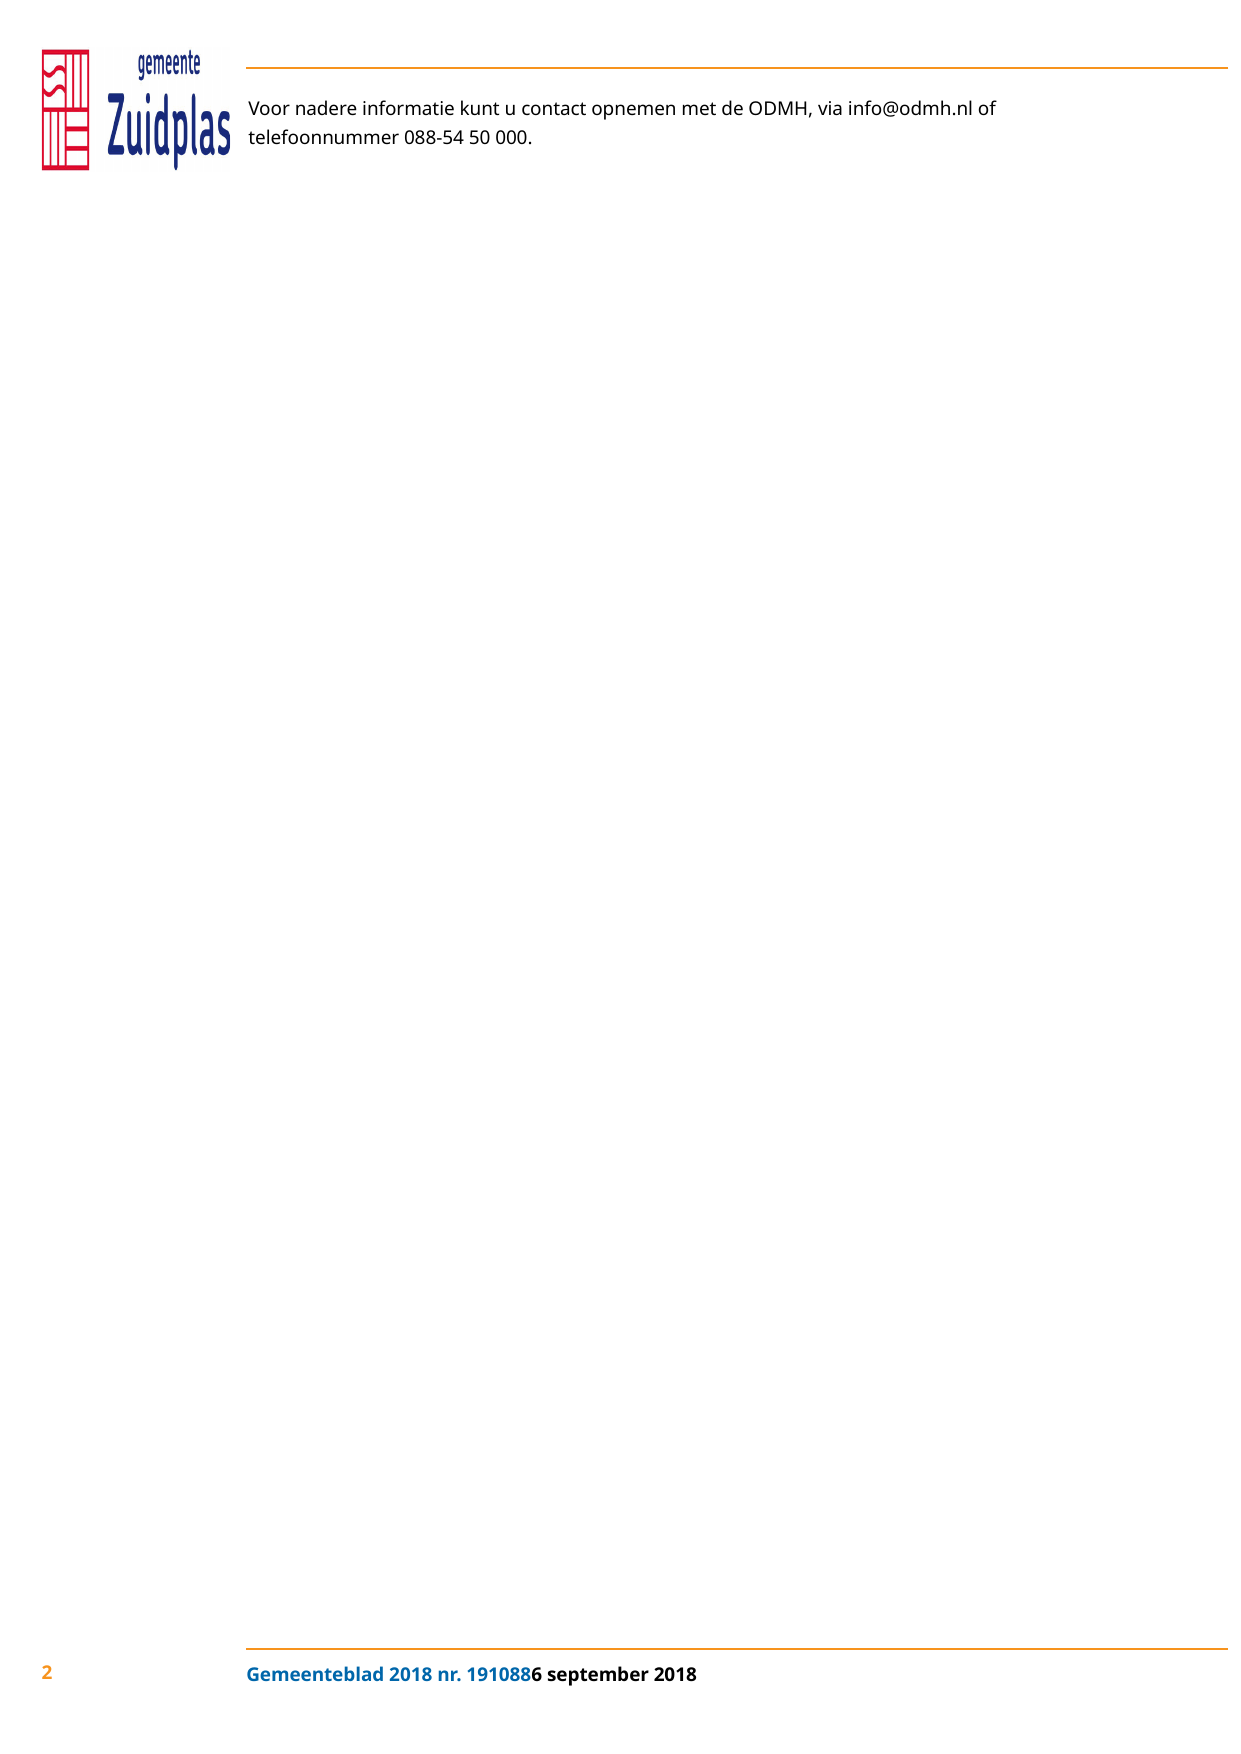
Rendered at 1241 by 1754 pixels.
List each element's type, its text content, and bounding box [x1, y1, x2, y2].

text Voor nadere informatie kunt u contact opnemen met de ODMH, via info@odmh.nl of telefoonnummer 088-54 50 000. [248, 95, 1152, 150]
picture [41, 47, 231, 172]
